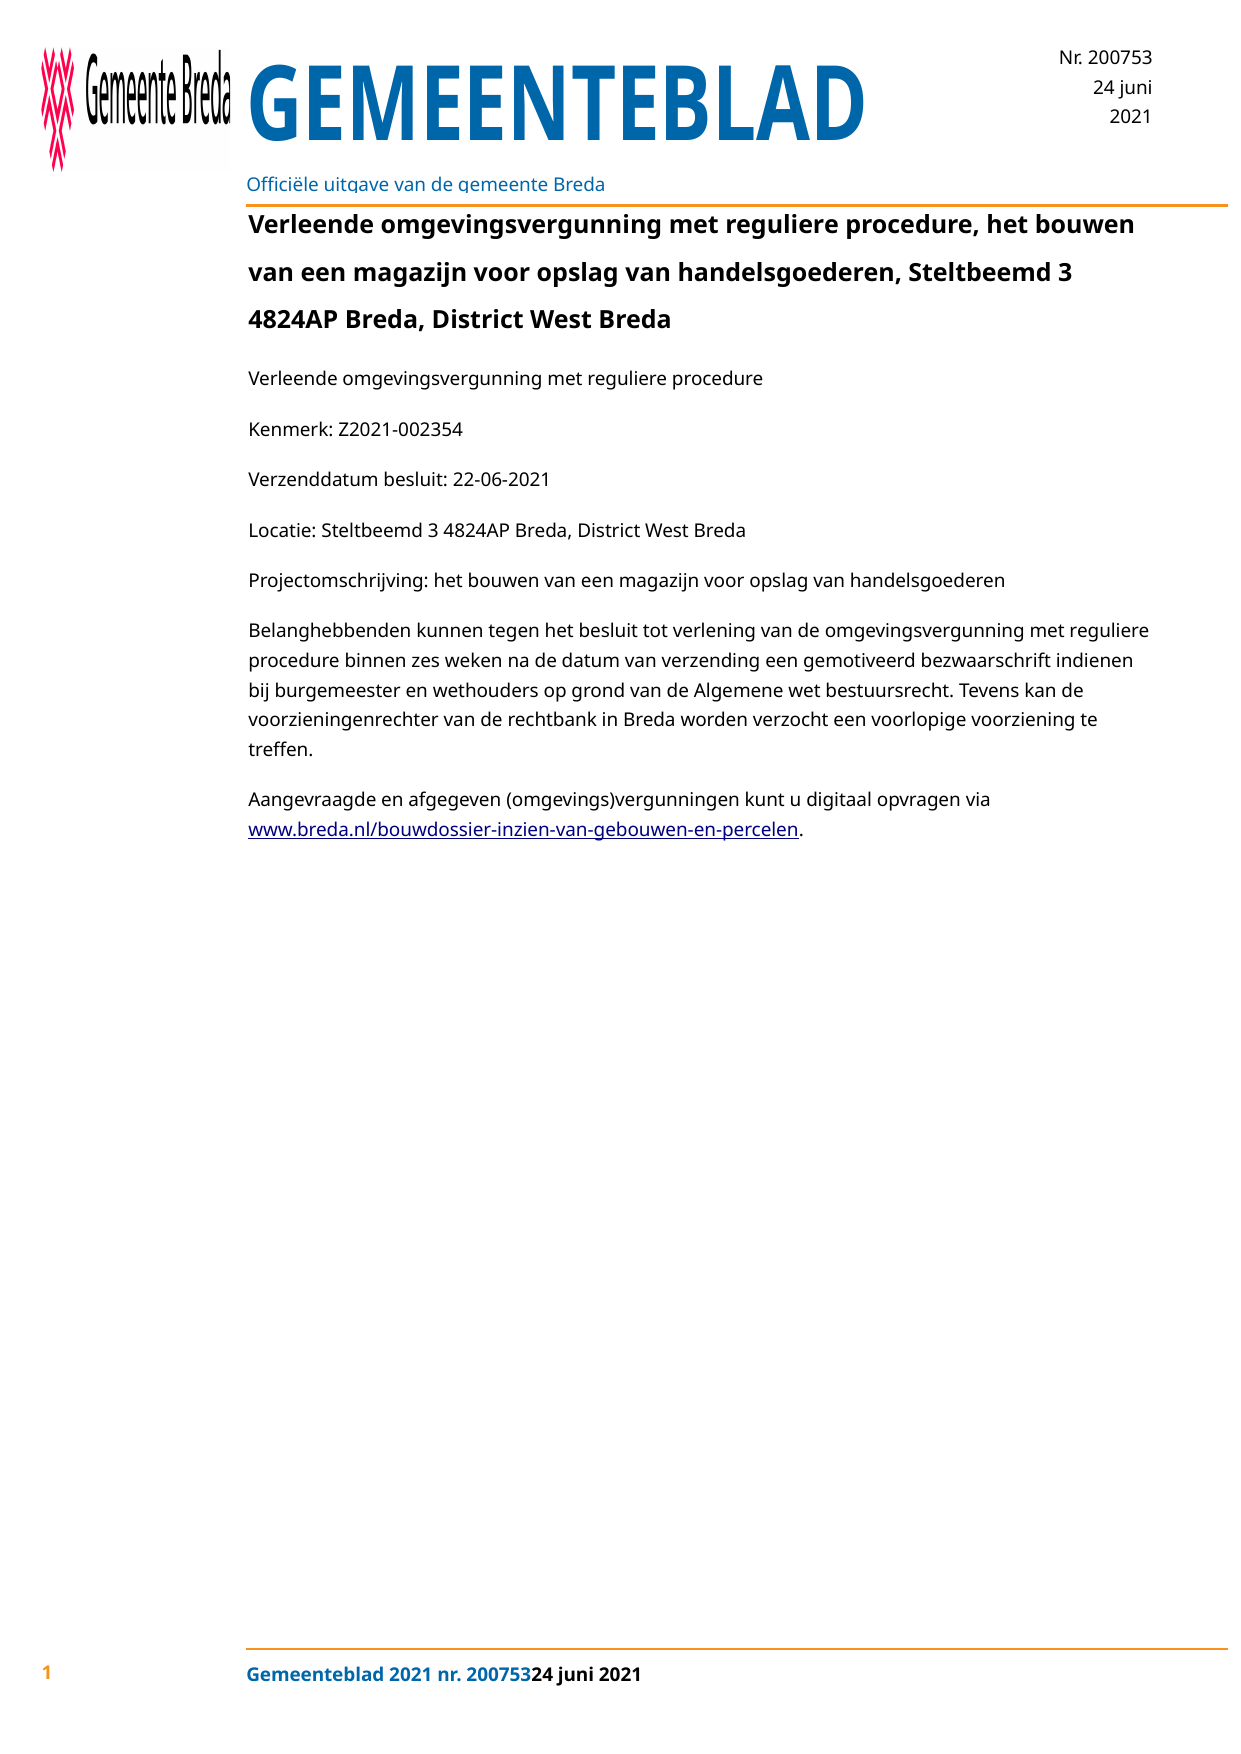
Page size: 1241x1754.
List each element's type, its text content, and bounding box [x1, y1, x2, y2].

text Locatie: Steltbeemd 3 4824AP Breda, District West Breda [248, 517, 1152, 542]
text Aangevraagde en afgegeven (omgevings)vergunningen kunt u digitaal opvragen via www.breda.nl/bouwdossier-inzien-van-gebouwen-en-percelen. [248, 786, 1152, 842]
text Projectomschrijving: het bouwen van een magazijn voor opslag van handelsgoederen [248, 567, 1152, 593]
text Verzenddatum besluit: 22-06-2021 [248, 466, 1152, 492]
text Verleende omgevingsvergunning met reguliere procedure, het bouwen van een magazijn voor opslag van handelsgoederen, Steltbeemd 3 4824AP Breda, District West Breda [248, 207, 1152, 336]
text Verleende omgevingsvergunning met reguliere procedure [248, 366, 1152, 391]
text Kenmerk: Z2021-002354 [248, 416, 1152, 442]
picture [41, 47, 231, 172]
text Belanghebbenden kunnen tegen het besluit tot verlening van de omgevingsvergunning met reguliere procedure binnen zes weken na de datum van verzending een gemotiveerd bezwaarschrift indienen bij burgemeester en wethouders op grond van de Algemene wet bestuursrecht. Tevens kan de voorzieningenrechter van de rechtbank in Breda worden verzocht een voorlopige voorziening te treffen. [248, 618, 1152, 762]
